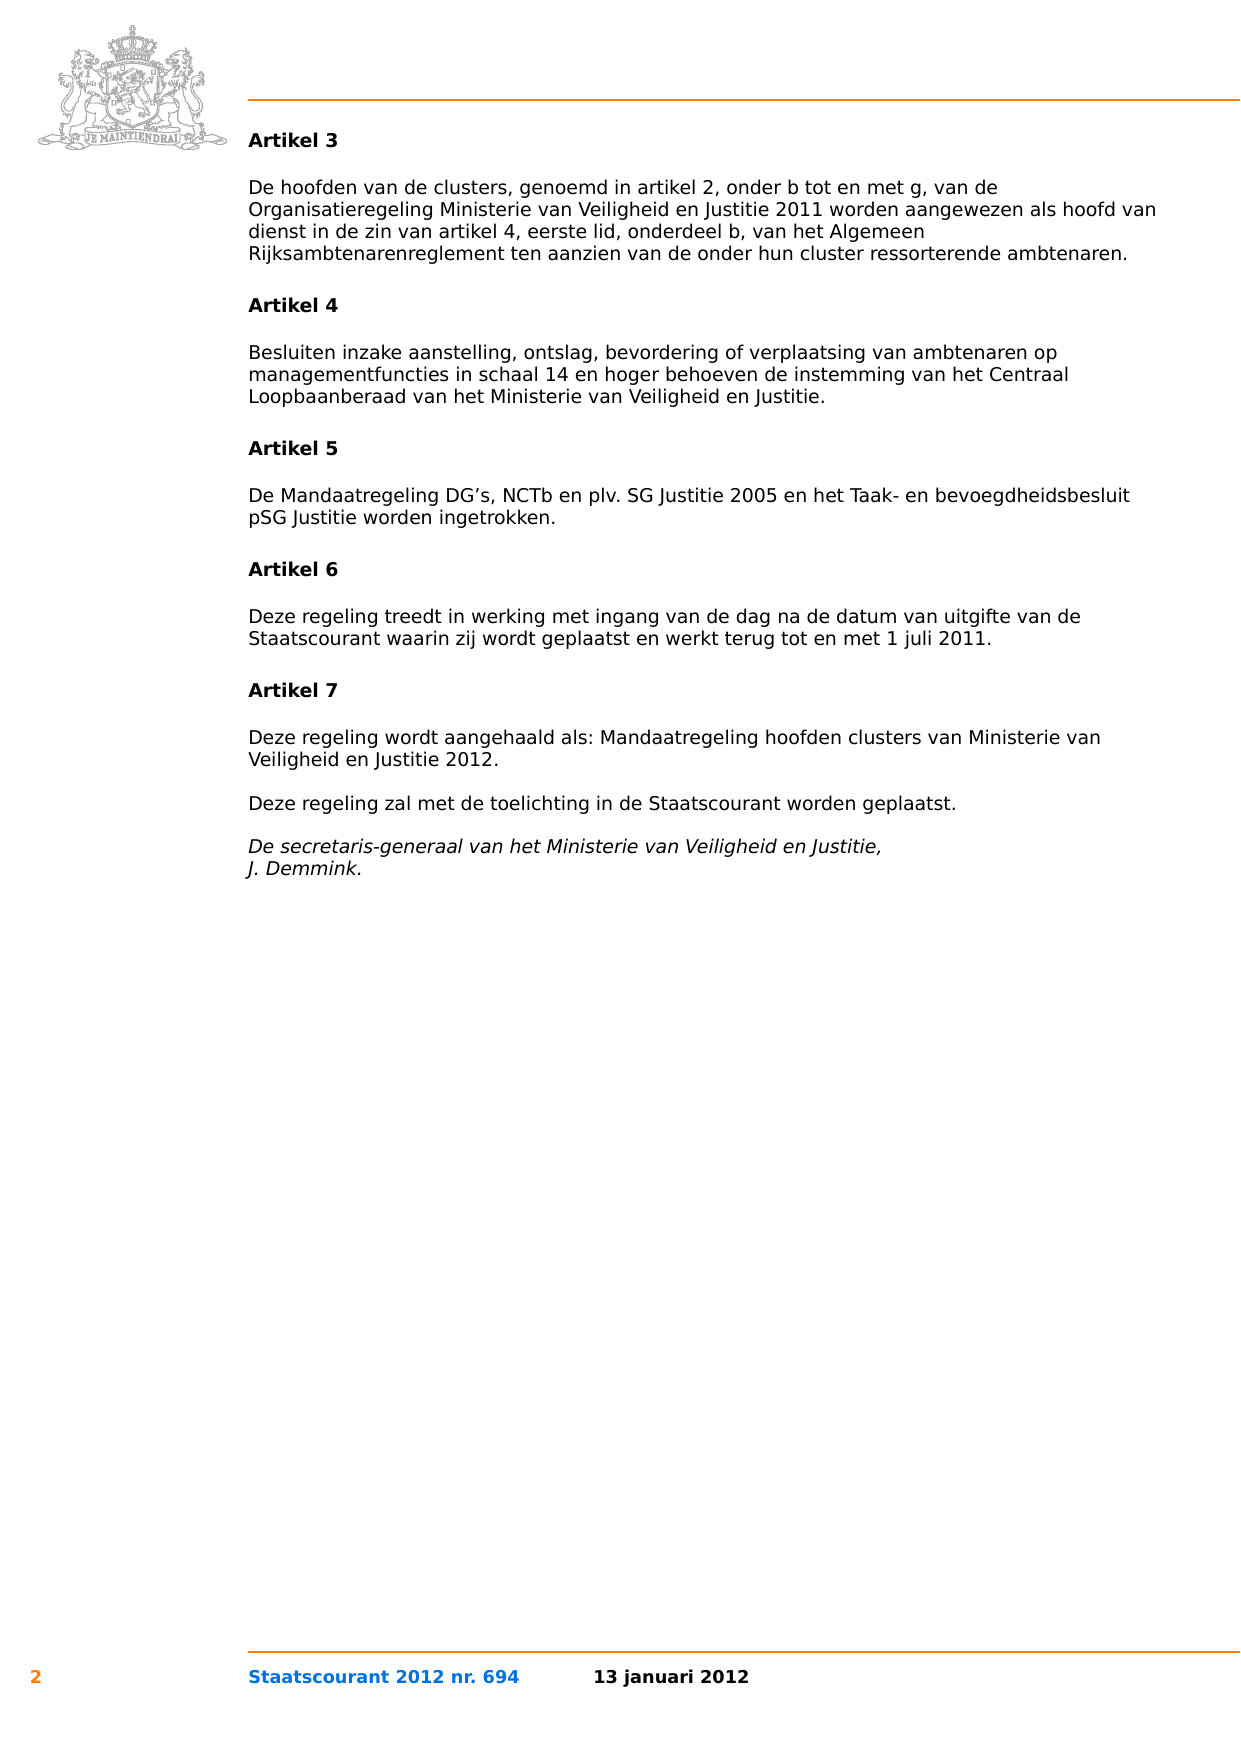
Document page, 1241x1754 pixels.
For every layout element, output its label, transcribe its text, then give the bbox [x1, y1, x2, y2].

text Deze regeling wordt aangehaald als: Mandaatregeling hoofden clusters van Ministerie van Veiligheid en Justitie 2012. [248, 727, 1163, 771]
picture [38, 25, 227, 150]
subtitle Artikel 4 [248, 295, 1163, 317]
text De Mandaatregeling DG’s, NCTb en plv. SG Justitie 2005 en het Taak- en bevoegdheidsbesluit pSG Justitie worden ingetrokken. [248, 485, 1163, 529]
subtitle Artikel 7 [248, 679, 1163, 702]
subtitle Artikel 6 [248, 559, 1163, 581]
text De secretaris-generaal van het Ministerie van Veiligheid en Justitie, J. Demmink. [248, 836, 1163, 880]
text Deze regeling zal met de toelichting in de Staatscourant worden geplaatst. [248, 792, 1163, 814]
subtitle Artikel 3 [248, 130, 1163, 152]
text Besluiten inzake aanstelling, ontslag, bevordering of verplaatsing van ambtenaren op managementfuncties in schaal 14 en hoger behoeven de instemming van het Centraal Loopbaanberaad van het Ministerie van Veiligheid en Justitie. [248, 342, 1163, 408]
subtitle Artikel 5 [248, 438, 1163, 460]
text De hoofden van de clusters, genoemd in artikel 2, onder b tot en met g, van de Organisatieregeling Ministerie van Veiligheid en Justitie 2011 worden aangewezen als hoofd van dienst in de zin van artikel 4, eerste lid, onderdeel b, van het Algemeen Rijksambtenarenreglement ten aanzien van de onder hun cluster ressorterende ambtenaren. [248, 177, 1163, 265]
text Deze regeling treedt in werking met ingang van de dag na de datum van uitgifte van de Staatscourant waarin zij wordt geplaatst en werkt terug tot en met 1 juli 2011. [248, 606, 1163, 649]
